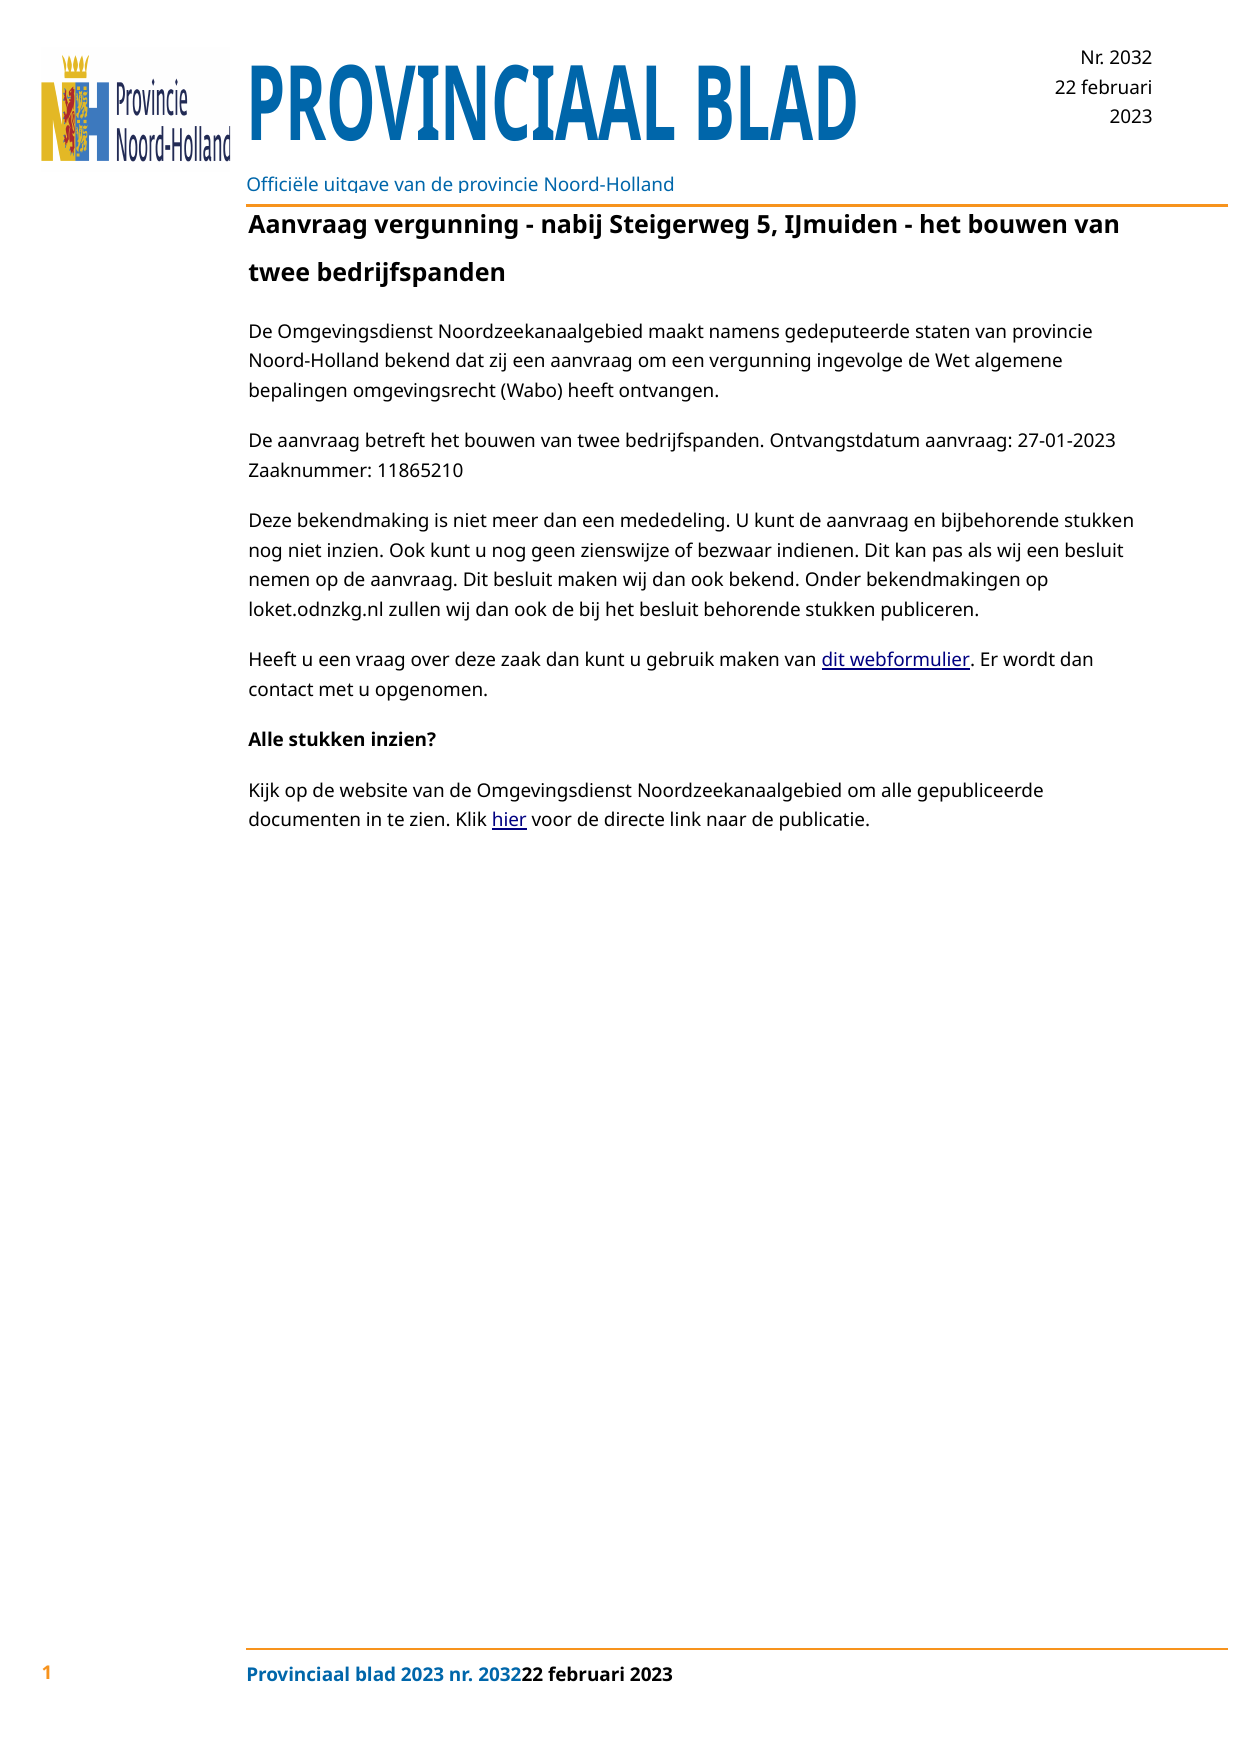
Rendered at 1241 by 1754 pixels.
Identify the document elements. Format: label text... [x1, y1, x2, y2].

picture [41, 47, 231, 172]
text Kijk op de website van de Omgevingsdienst Noordzeekanaalgebied om alle gepubliceerde documenten in te zien. Klik hier voor de directe link naar de publicatie. [248, 777, 1152, 832]
text De Omgevingsdienst Noordzeekanaalgebied maakt namens gedeputeerde staten van provincie Noord-Holland bekend dat zij een aanvraag om een vergunning ingevolge de Wet algemene bepalingen omgevingsrecht (Wabo) heeft ontvangen. [248, 318, 1152, 403]
text Deze bekendmaking is niet meer dan een mededeling. U kunt de aanvraag en bijbehorende stukken nog niet inzien. Ook kunt u nog geen zienswijze of bezwaar indienen. Dit kan pas als wij een besluit nemen op de aanvraag. Dit besluit maken wij dan ook bekend. Onder bekendmakingen op loket.odnzkg.nl zullen wij dan ook de bij het besluit behorende stukken publiceren. [248, 507, 1152, 622]
text De aanvraag betreft het bouwen van twee bedrijfspanden. Ontvangstdatum aanvraag: 27-01-2023 Zaaknummer: 11865210 [248, 427, 1152, 483]
text Aanvraag vergunning - nabij Steigerweg 5, IJmuiden - het bouwen van twee bedrijfspanden [248, 207, 1152, 288]
text Alle stukken inzien? [248, 727, 1152, 752]
text Heeft u een vraag over deze zaak dan kunt u gebruik maken van dit webformulier. Er wordt dan contact met u opgenomen. [248, 647, 1152, 702]
